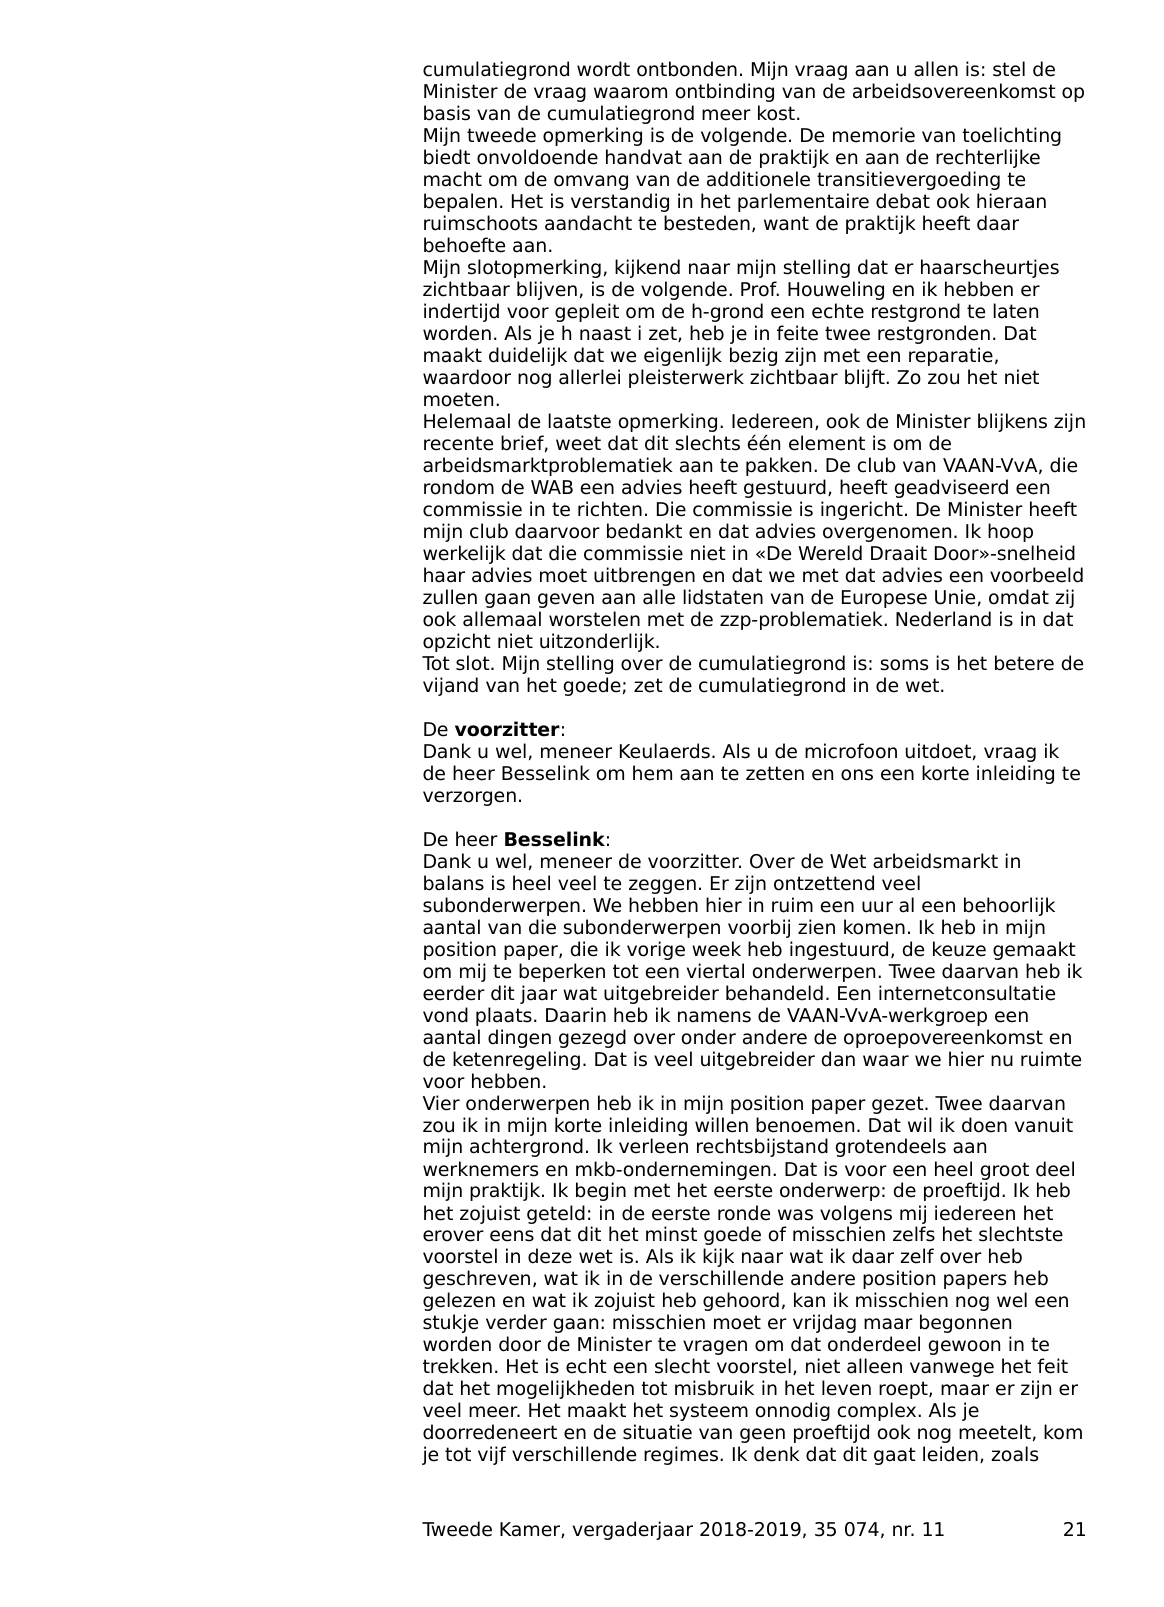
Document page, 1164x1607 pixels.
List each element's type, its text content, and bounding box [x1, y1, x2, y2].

text Mijn slotopmerking, kijkend naar mijn stelling dat er haarscheurtjes zichtbaar blijven, is de volgende. Prof. Houweling en ik hebben er indertijd voor gepleit om de h-grond een echte restgrond te laten worden. Als je h naast i zet, heb je in feite twee restgronden. Dat maakt duidelijk dat we eigenlijk bezig zijn met een reparatie, waardoor nog allerlei pleisterwerk zichtbaar blijft. Zo zou het niet moeten. [422, 257, 1087, 411]
text Dank u wel, meneer Keulaerds. Als u de microfoon uitdoet, vraag ik de heer Besselink om hem aan te zetten en ons een korte inleiding te verzorgen. [422, 741, 1087, 807]
text Helemaal de laatste opmerking. Iedereen, ook de Minister blijkens zijn recente brief, weet dat dit slechts één element is om de arbeidsmarktproblematiek aan te pakken. De club van VAAN-VvA, die rondom de WAB een advies heeft gestuurd, heeft geadviseerd een commissie in te richten. Die commissie is ingericht. De Minister heeft mijn club daarvoor bedankt en dat advies overgenomen. Ik hoop werkelijk dat die commissie niet in «De Wereld Draait Door»-snelheid haar advies moet uitbrengen en dat we met dat advies een voorbeeld zullen gaan geven aan alle lidstaten van de Europese Unie, omdat zij ook allemaal worstelen met de zzp-problematiek. Nederland is in dat opzicht niet uitzonderlijk. [422, 411, 1087, 652]
text Vier onderwerpen heb ik in mijn position paper gezet. Twee daarvan zou ik in mijn korte inleiding willen benoemen. Dat wil ik doen vanuit mijn achtergrond. Ik verleen rechtsbijstand grotendeels aan werknemers en mkb-ondernemingen. Dat is voor een heel groot deel mijn praktijk. Ik begin met het eerste onderwerp: de proeftijd. Ik heb het zojuist geteld: in de eerste ronde was volgens mij iedereen het erover eens dat dit het minst goede of misschien zelfs het slechtste voorstel in deze wet is. Als ik kijk naar wat ik daar zelf over heb geschreven, wat ik in de verschillende andere position papers heb gelezen en wat ik zojuist heb gehoord, kan ik misschien nog wel een stukje verder gaan: misschien moet er vrijdag maar begonnen worden door de Minister te vragen om dat onderdeel gewoon in te trekken. Het is echt een slecht voorstel, niet alleen vanwege het feit dat het mogelijkheden tot misbruik in het leven roept, maar er zijn er veel meer. Het maakt het systeem onnodig complex. Als je doorredeneert en de situatie van geen proeftijd ook nog meetelt, kom je tot vijf verschillende regimes. Ik denk dat dit gaat leiden, zoals [422, 1092, 1087, 1466]
text Dank u wel, meneer de voorzitter. Over de Wet arbeidsmarkt in balans is heel veel te zeggen. Er zijn ontzettend veel subonderwerpen. We hebben hier in ruim een uur al een behoorlijk aantal van die subonderwerpen voorbij zien komen. Ik heb in mijn position paper, die ik vorige week heb ingestuurd, de keuze gemaakt om mij te beperken tot een viertal onderwerpen. Twee daarvan heb ik eerder dit jaar wat uitgebreider behandeld. Een internetconsultatie vond plaats. Daarin heb ik namens de VAAN-VvA-werkgroep een aantal dingen gezegd over onder andere de oproepovereenkomst en de ketenregeling. Dat is veel uitgebreider dan waar we hier nu ruimte voor hebben. [422, 851, 1087, 1092]
text Mijn tweede opmerking is de volgende. De memorie van toelichting biedt onvoldoende handvat aan de praktijk en aan de rechterlijke macht om de omvang van de additionele transitievergoeding te bepalen. Het is verstandig in het parlementaire debat ook hieraan ruimschoots aandacht te besteden, want de praktijk heeft daar behoefte aan. [422, 125, 1087, 257]
text cumulatiegrond wordt ontbonden. Mijn vraag aan u allen is: stel de Minister de vraag waarom ontbinding van de arbeidsovereenkomst op basis van de cumulatiegrond meer kost. [422, 59, 1087, 125]
text De heer Besselink: [422, 829, 1087, 851]
text Tot slot. Mijn stelling over de cumulatiegrond is: soms is het betere de vijand van het goede; zet de cumulatiegrond in de wet. [422, 652, 1087, 696]
text De voorzitter: [422, 719, 1087, 741]
